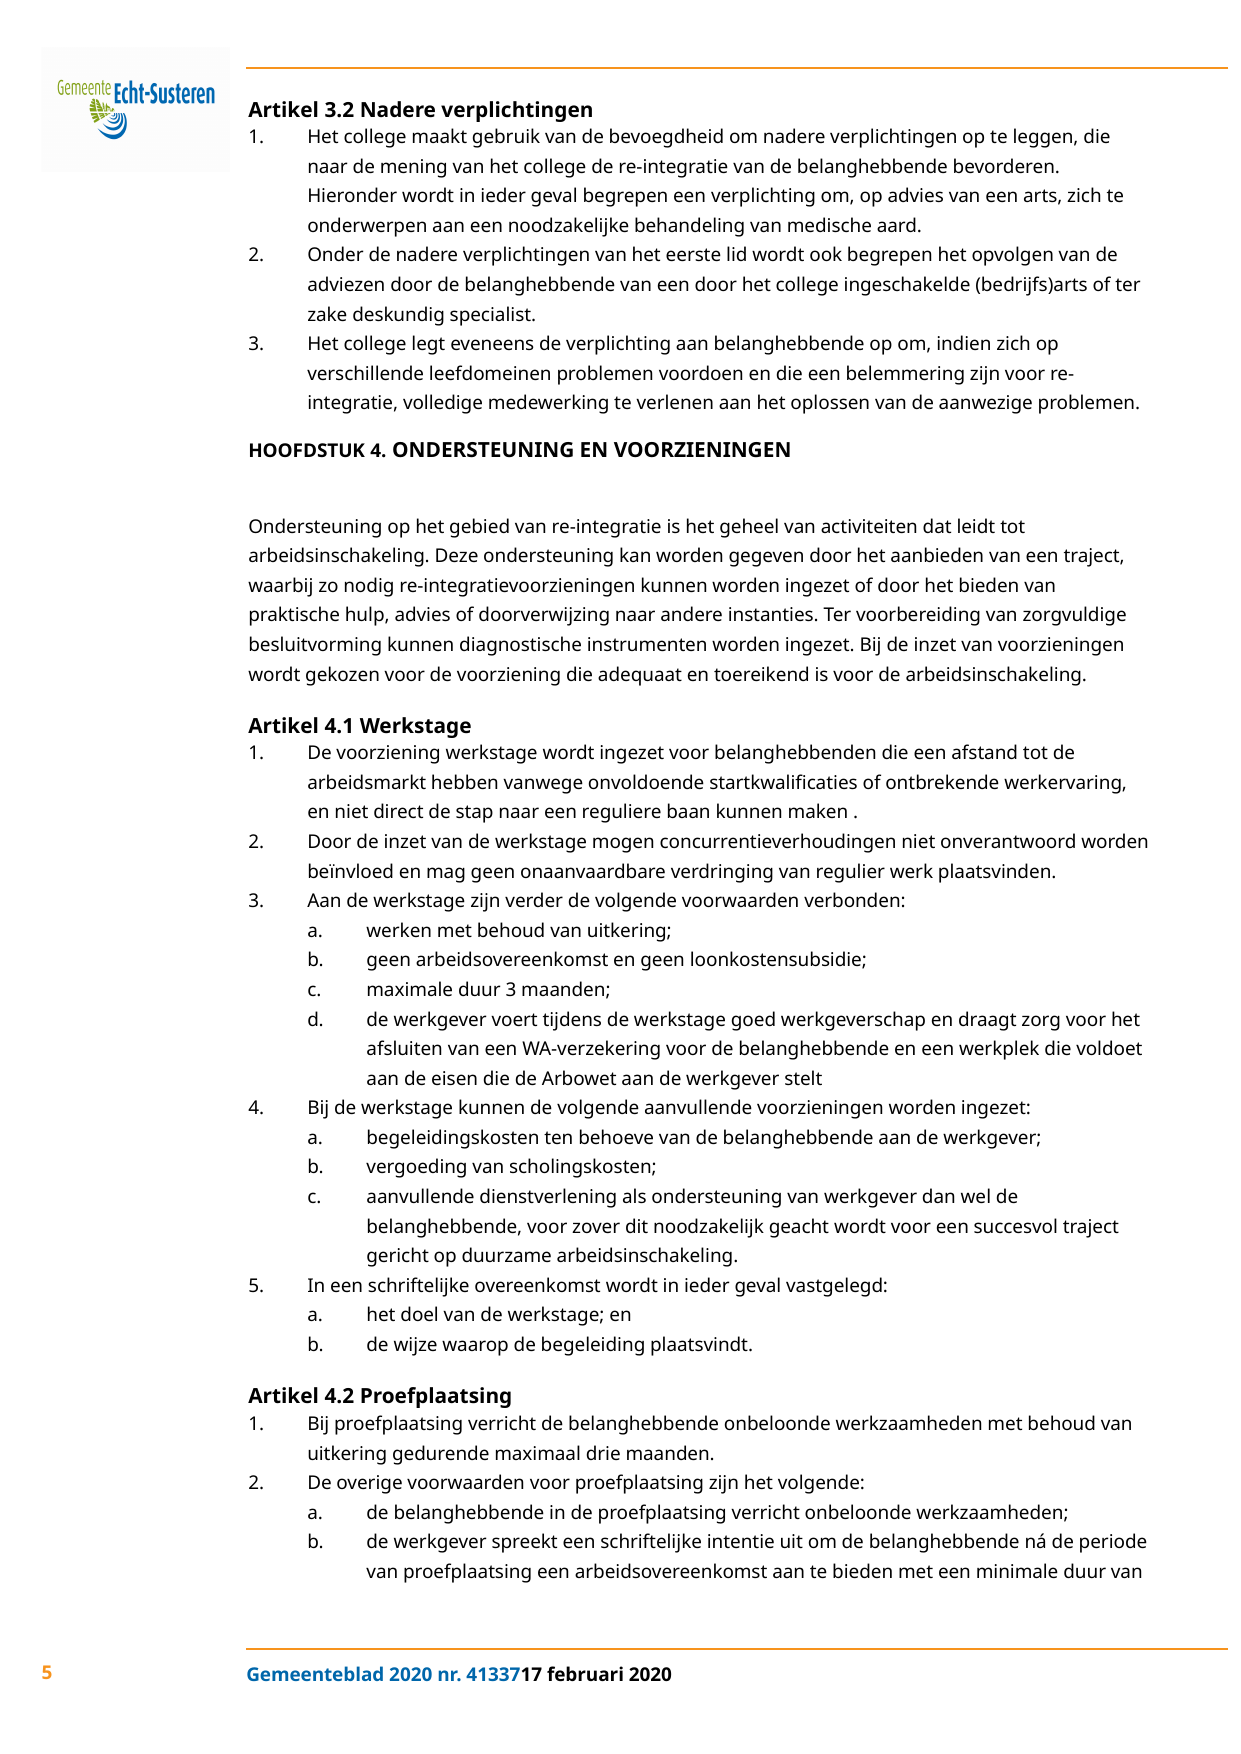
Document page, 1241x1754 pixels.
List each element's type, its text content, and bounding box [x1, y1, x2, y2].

list aanvullende dienstverlening als ondersteuning van werkgever dan wel de belanghebbende, voor zover dit noodzakelijk geacht wordt voor een succesvol traject gericht op duurzame arbeidsinschakeling. [307, 1183, 1152, 1268]
list de wijze waarop de begeleiding plaatsvindt. [307, 1331, 1152, 1357]
list werken met behoud van uitkering; [307, 917, 1152, 943]
text Artikel 4.2 Proefplaatsing [248, 1382, 1152, 1410]
text Ondersteuning op het gebied van re-integratie is het geheel van activiteiten dat leidt tot arbeidsinschakeling. Deze ondersteuning kan worden gegeven door het aanbieden van een traject, waarbij zo nodig re-integratievoorzieningen kunnen worden ingezet of door het bieden van praktische hulp, advies of doorverwijzing naar andere instanties. Ter voorbereiding van zorgvuldige besluitvorming kunnen diagnostische instrumenten worden ingezet. Bij de inzet van voorzieningen wordt gekozen voor de voorziening die adequaat en toereikend is voor de arbeidsinschakeling. [248, 513, 1152, 686]
list Het college legt eveneens de verplichting aan belanghebbende op om, indien zich op verschillende leefdomeinen problemen voordoen en die een belemmering zijn voor re-integratie, volledige medewerking te verlenen aan het oplossen van de aanwezige problemen. [248, 330, 1152, 415]
text HOOFDSTUK 4. ONDERSTEUNING EN VOORZIENINGEN [248, 435, 1152, 463]
list De voorziening werkstage wordt ingezet voor belanghebbenden die een afstand tot de arbeidsmarkt hebben vanwege onvoldoende startkwalificaties of ontbrekende werkervaring, en niet direct de stap naar een reguliere baan kunnen maken . [248, 739, 1152, 824]
list de werkgever spreekt een schriftelijke intentie uit om de belanghebbende ná de periode van proefplaatsing een arbeidsovereenkomst aan te bieden met een minimale duur van [307, 1528, 1152, 1584]
list geen arbeidsovereenkomst en geen loonkostensubsidie; [307, 947, 1152, 972]
list het doel van de werkstage; en [307, 1302, 1152, 1327]
list De overige voorwaarden voor proefplaatsing zijn het volgende: [248, 1469, 1152, 1495]
list Onder de nadere verplichtingen van het eerste lid wordt ook begrepen het opvolgen van de adviezen door de belanghebbende van een door het college ingeschakelde (bedrijfs)arts of ter zake deskundig specialist. [248, 242, 1152, 326]
list Aan de werkstage zijn verder de volgende voorwaarden verbonden: [248, 887, 1152, 913]
picture [41, 47, 231, 172]
list In een schriftelijke overeenkomst wordt in ieder geval vastgelegd: [248, 1272, 1152, 1298]
list maximale duur 3 maanden; [307, 976, 1152, 1002]
list vergoeding van scholingskosten; [307, 1154, 1152, 1179]
text Artikel 4.1 Werkstage [248, 711, 1152, 739]
text Artikel 3.2 Nadere verplichtingen [248, 95, 1152, 123]
list Bij de werkstage kunnen de volgende aanvullende voorzieningen worden ingezet: [248, 1094, 1152, 1120]
list Bij proefplaatsing verricht de belanghebbende onbeloonde werkzaamheden met behoud van uitkering gedurende maximaal drie maanden. [248, 1410, 1152, 1465]
list Het college maakt gebruik van de bevoegdheid om nadere verplichtingen op te leggen, die naar de mening van het college de re-integratie van de belanghebbende bevorderen. Hieronder wordt in ieder geval begrepen een verplichting om, op advies van een arts, zich te onderwerpen aan een noodzakelijke behandeling van medische aard. [248, 123, 1152, 238]
list Door de inzet van de werkstage mogen concurrentieverhoudingen niet onverantwoord worden beïnvloed en mag geen onaanvaardbare verdringing van regulier werk plaatsvinden. [248, 828, 1152, 884]
list begeleidingskosten ten behoeve van de belanghebbende aan de werkgever; [307, 1124, 1152, 1150]
list de werkgever voert tijdens de werkstage goed werkgeverschap en draagt zorg voor het afsluiten van een WA-verzekering voor de belanghebbende en een werkplek die voldoet aan de eisen die de Arbowet aan de werkgever stelt [307, 1006, 1152, 1091]
list de belanghebbende in de proefplaatsing verricht onbeloonde werkzaamheden; [307, 1499, 1152, 1524]
